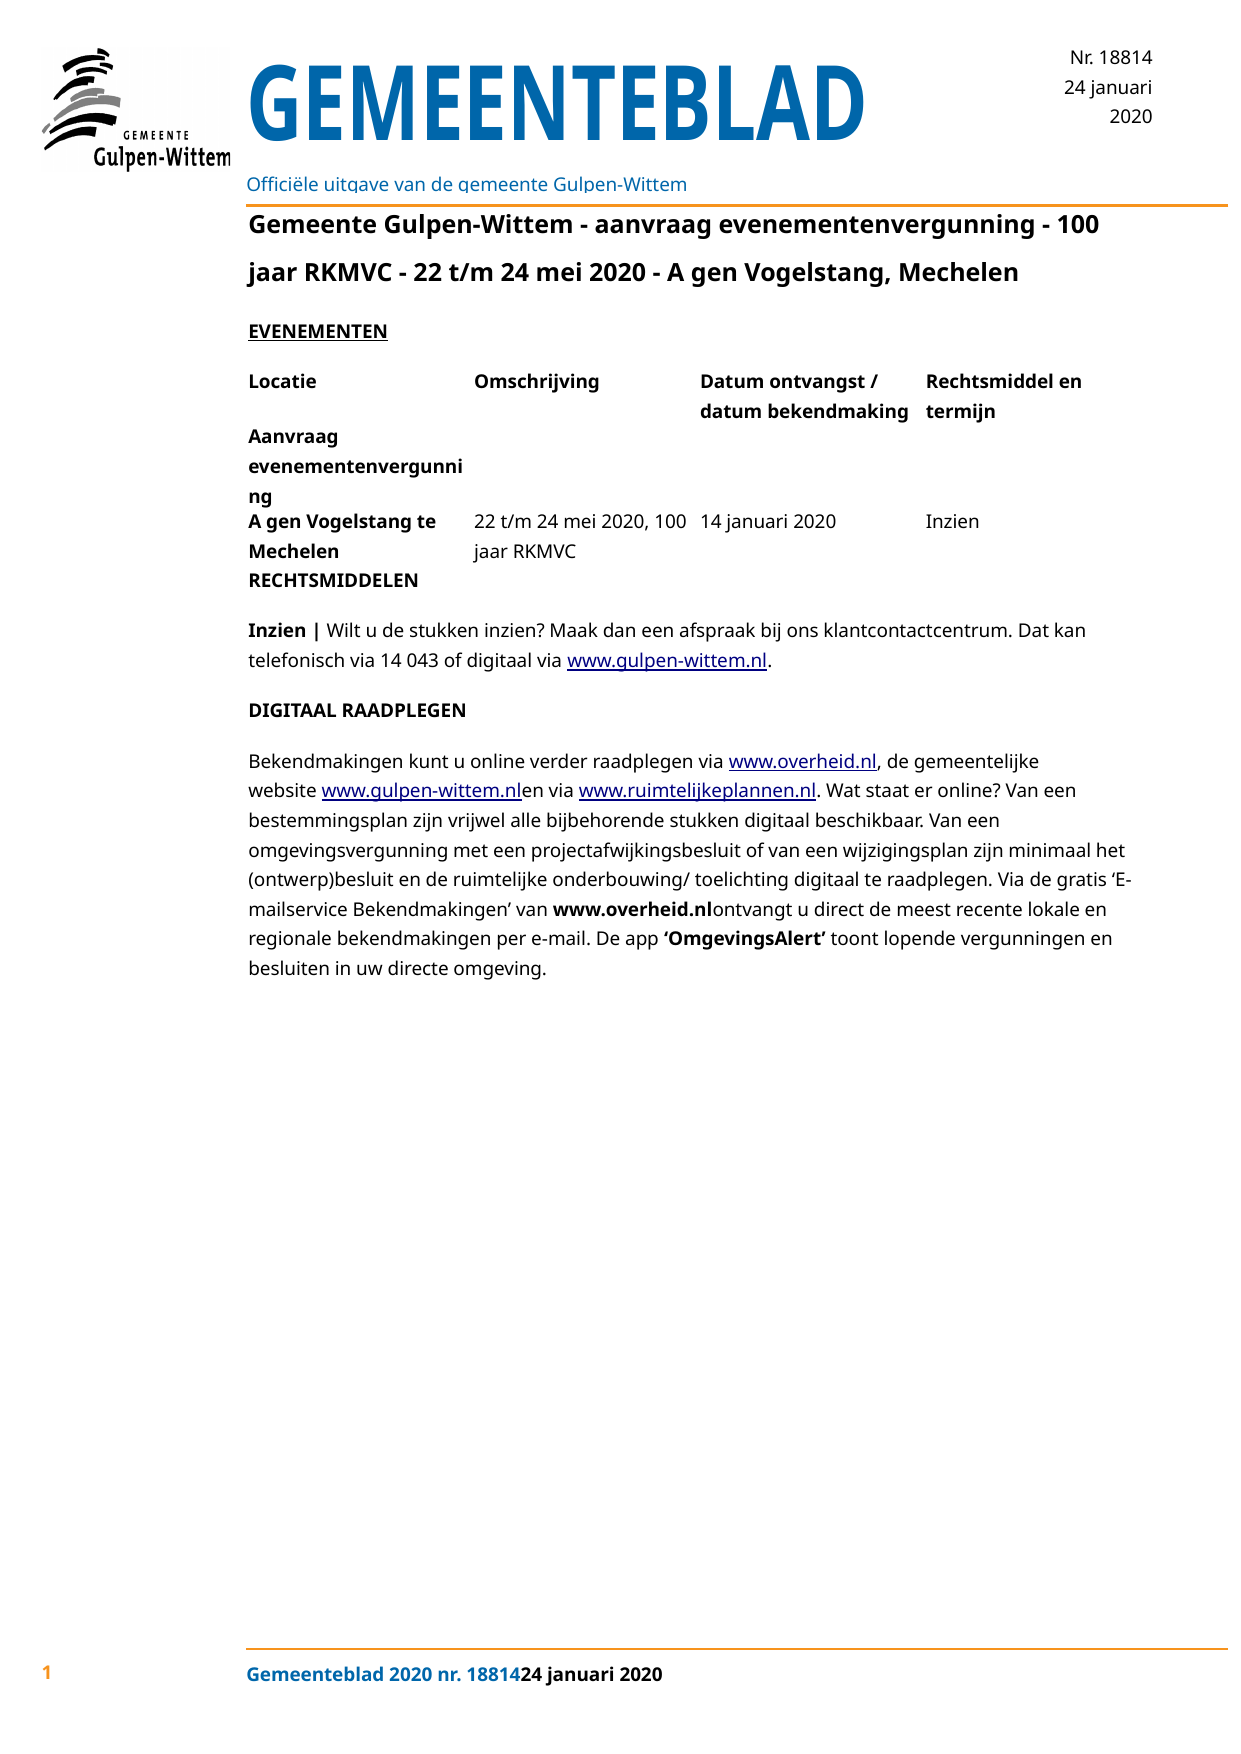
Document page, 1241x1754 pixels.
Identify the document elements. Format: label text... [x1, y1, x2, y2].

picture [41, 47, 231, 172]
text EVENEMENTEN [248, 318, 1152, 344]
table_cell Aanvraag evenementenvergunning [248, 424, 474, 509]
table_header Locatie [248, 369, 474, 424]
text DIGITAAL RAADPLEGEN [248, 698, 1152, 723]
table_header Omschrijving [474, 369, 700, 424]
table_cell Inzien [926, 509, 1152, 564]
table_header Datum ontvangst / datum bekendmaking [700, 369, 926, 424]
table_cell [474, 424, 700, 509]
table_header Rechtsmiddel en termijn [926, 369, 1152, 424]
text Inzien | Wilt u de stukken inzien? Maak dan een afspraak bij ons klantcontactcentrum. Dat kan telefonisch via 14 043 of digitaal via www.gulpen-wittem.nl. [248, 618, 1152, 673]
table_cell [700, 424, 926, 509]
table_cell [926, 424, 1152, 509]
table_cell A gen Vogelstang te Mechelen [248, 509, 474, 564]
table_cell 22 t/m 24 mei 2020, 100 jaar RKMVC [474, 509, 700, 564]
text Bekendmakingen kunt u online verder raadplegen via www.overheid.nl, de gemeentelijke website www.gulpen-wittem.nlen via www.ruimtelijkeplannen.nl. Wat staat er online? Van een bestemmingsplan zijn vrijwel alle bijbehorende stukken digitaal beschikbaar. Van een omgevingsvergunning met een projectafwijkingsbesluit of van een wijzigingsplan zijn minimaal het (ontwerp)besluit en de ruimtelijke onderbouwing/ toelichting digitaal te raadplegen. Via de gratis ‘E-mailservice Bekendmakingen’ van www.overheid.nlontvangt u direct de meest recente lokale en regionale bekendmakingen per e-mail. De app ‘OmgevingsAlert’ toont lopende vergunningen en besluiten in uw directe omgeving. [248, 748, 1152, 981]
table_cell 14 januari 2020 [700, 509, 926, 564]
text RECHTSMIDDELEN [248, 567, 1152, 593]
text Gemeente Gulpen-Wittem - aanvraag evenementenvergunning - 100 jaar RKMVC - 22 t/m 24 mei 2020 - A gen Vogelstang, Mechelen [248, 207, 1152, 288]
